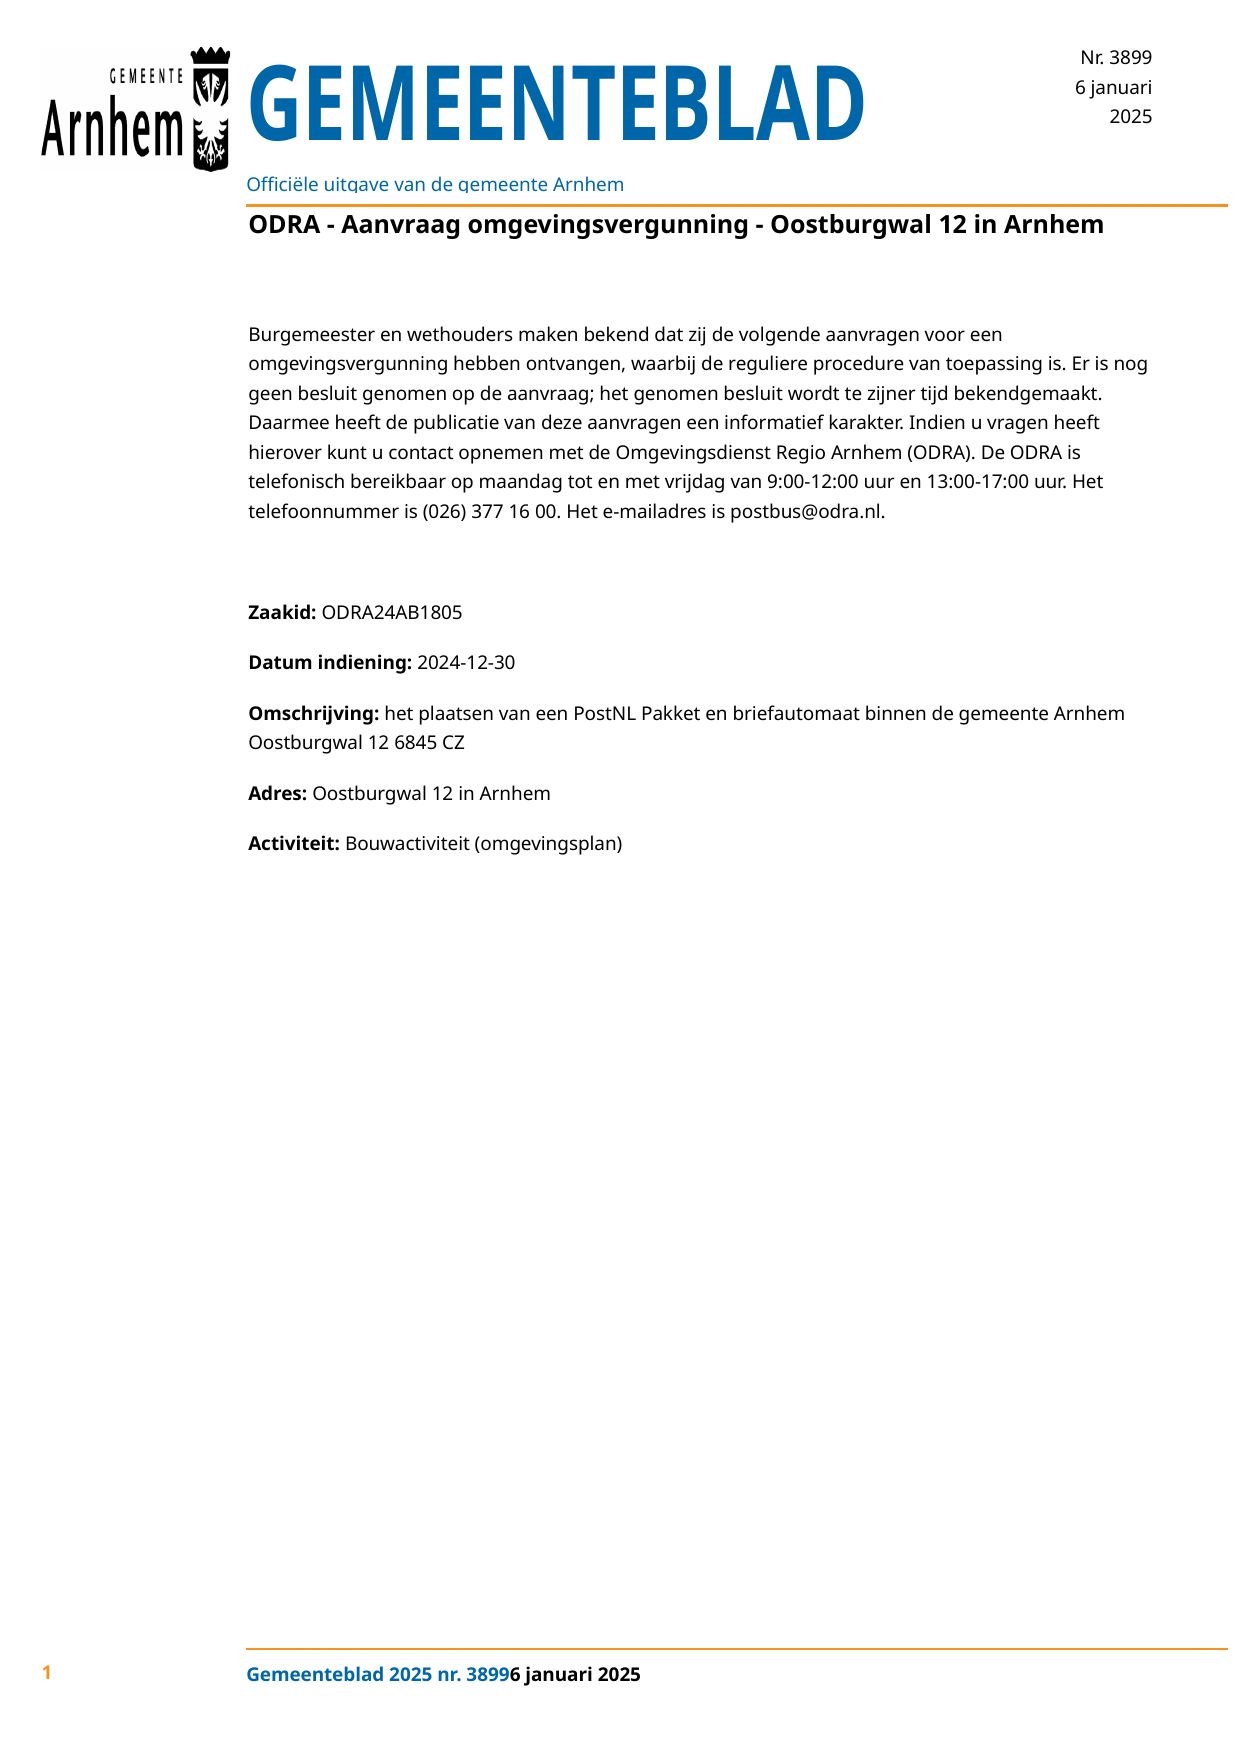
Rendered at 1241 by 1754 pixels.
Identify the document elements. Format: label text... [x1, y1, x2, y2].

text Adres: Oostburgwal 12 in Arnhem [248, 780, 1152, 806]
text Activiteit: Bouwactiviteit (omgevingsplan) [248, 830, 1152, 856]
text Zaakid: ODRA24AB1805 [248, 599, 1152, 625]
text Omschrijving: het plaatsen van een PostNL Pakket en briefautomaat binnen de gemeente Arnhem Oostburgwal 12 6845 CZ [248, 700, 1152, 755]
text Burgemeester en wethouders maken bekend dat zij de volgende aanvragen voor een omgevingsvergunning hebben ontvangen, waarbij de reguliere procedure van toepassing is. Er is nog geen besluit genomen op de aanvraag; het genomen besluit wordt te zijner tijd bekendgemaakt. Daarmee heeft de publicatie van deze aanvragen een informatief karakter. Indien u vragen heeft hierover kunt u contact opnemen met de Omgevingsdienst Regio Arnhem (ODRA). De ODRA is telefonisch bereikbaar op maandag tot en met vrijdag van 9:00-12:00 uur en 13:00-17:00 uur. Het telefoonnummer is (026) 377 16 00. Het e-mailadres is postbus@odra.nl. [248, 321, 1152, 524]
text Datum indiening: 2024-12-30 [248, 649, 1152, 675]
text ODRA - Aanvraag omgevingsvergunning - Oostburgwal 12 in Arnhem [248, 207, 1152, 241]
picture [41, 47, 231, 172]
